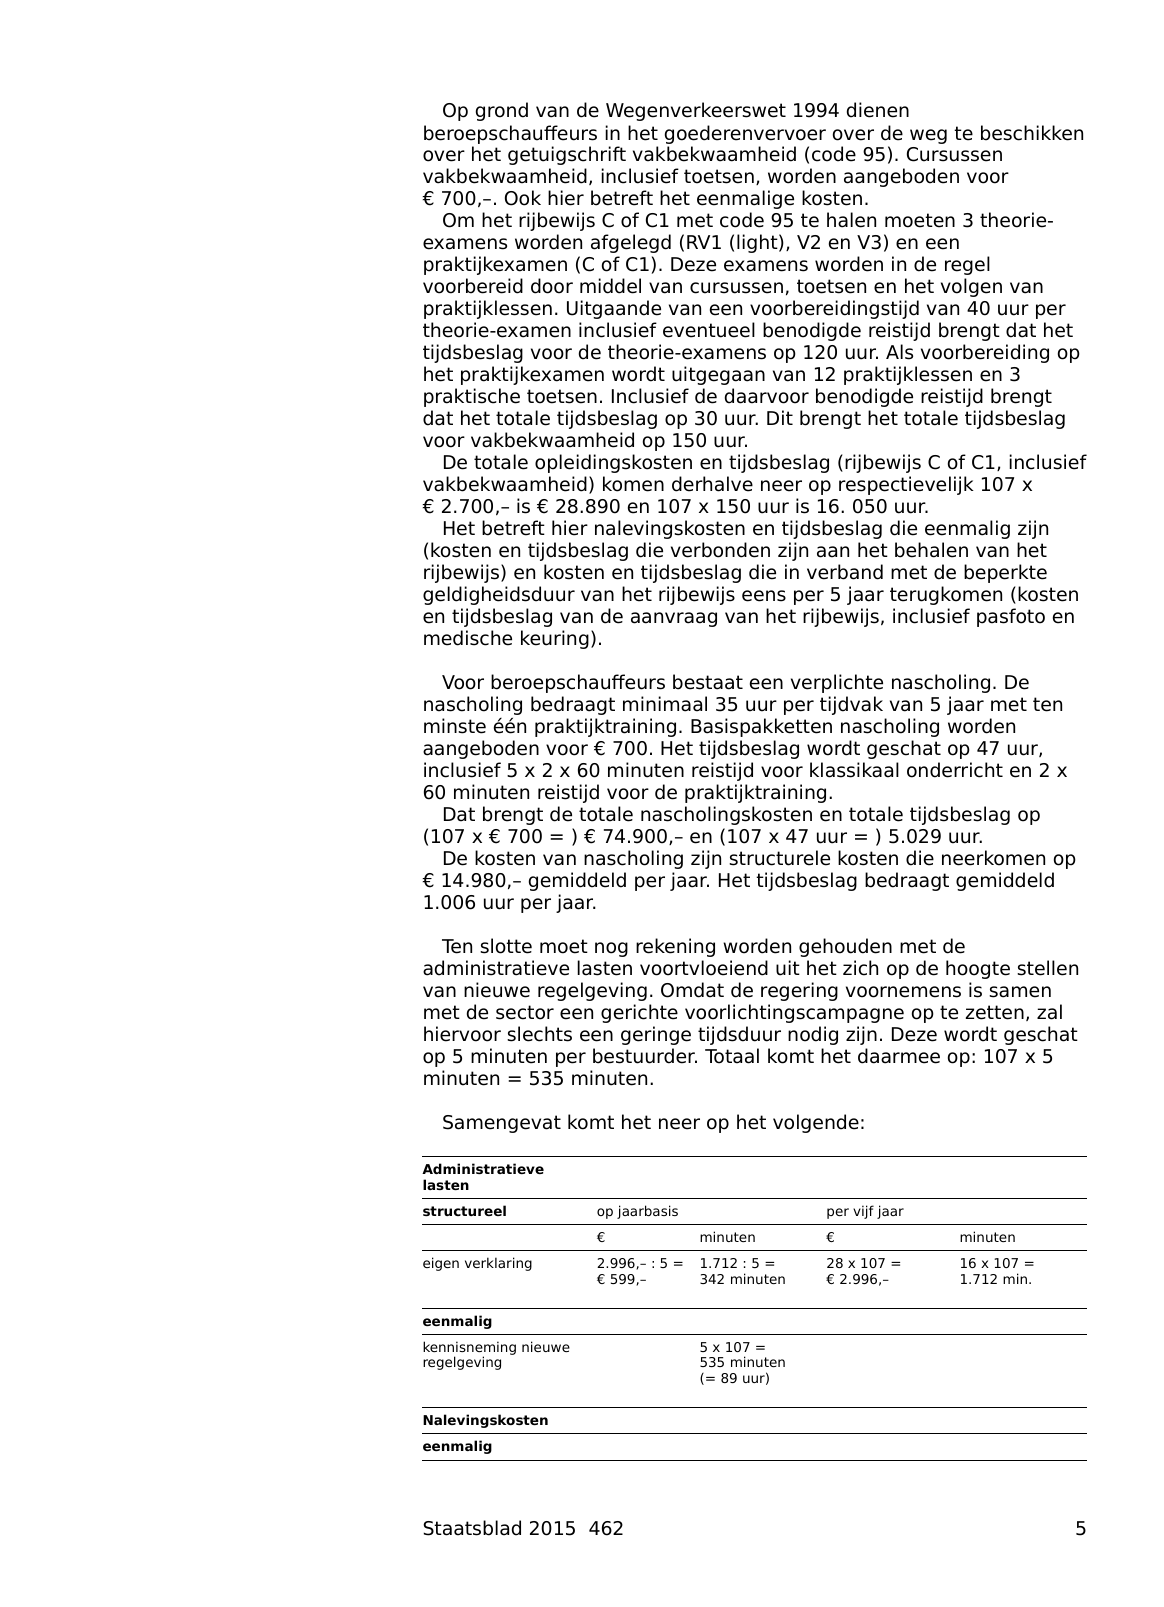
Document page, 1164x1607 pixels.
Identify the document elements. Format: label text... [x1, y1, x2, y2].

table_cell 1.712 : 5 = 342 minuten [694, 1251, 820, 1287]
table_cell [591, 1287, 693, 1308]
table_cell eenmalig [422, 1434, 591, 1459]
table_cell [694, 1287, 820, 1308]
text De totale opleidingskosten en tijdsbeslag (rijbewijs C of C1, inclusief vakbekwaamheid) komen derhalve neer op respectievelijk 107 x € 2.700,– is € 28.890 en 107 x 150 uur is 16. 050 uur. [422, 452, 1087, 518]
table_cell kennisneming nieuwe regelgeving [422, 1335, 591, 1387]
table_cell eigen verklaring [422, 1251, 591, 1287]
table_header Administratieve lasten [422, 1157, 591, 1198]
table_cell € [820, 1225, 953, 1250]
text De kosten van nascholing zijn structurele kosten die neerkomen op € 14.980,– gemiddeld per jaar. Het tijdsbeslag bedraagt gemiddeld 1.006 uur per jaar. [422, 848, 1087, 914]
table_cell [954, 1309, 1087, 1334]
table_cell [591, 1434, 693, 1459]
table_cell [954, 1335, 1087, 1387]
table_cell minuten [954, 1225, 1087, 1250]
table_cell eenmalig [422, 1309, 591, 1334]
table_header [591, 1157, 1087, 1198]
table_cell 16 x 107 = 1.712 min. [954, 1251, 1087, 1287]
table_cell [422, 1387, 591, 1407]
table_cell [422, 1225, 591, 1250]
text Ten slotte moet nog rekening worden gehouden met de administratieve lasten voortvloeiend uit het zich op de hoogte stellen van nieuwe regelgeving. Omdat de regering voornemens is samen met de sector een gerichte voorlichtingscampagne op te zetten, zal hiervoor slechts een geringe tijdsduur nodig zijn. Deze wordt geschat op 5 minuten per bestuurder. Totaal komt het daarmee op: 107 x 5 minuten = 535 minuten. [422, 936, 1087, 1090]
table_cell [591, 1335, 693, 1387]
text Voor beroepschauffeurs bestaat een verplichte nascholing. De nascholing bedraagt minimaal 35 uur per tijdvak van 5 jaar met ten minste één praktijktraining. Basispakketten nascholing worden aangeboden voor € 700. Het tijdsbeslag wordt geschat op 47 uur, inclusief 5 x 2 x 60 minuten reistijd voor klassikaal onderricht en 2 x 60 minuten reistijd voor de praktijktraining. [422, 672, 1087, 804]
table_cell [820, 1408, 953, 1433]
table_cell [422, 1287, 591, 1308]
table_cell structureel [422, 1199, 591, 1224]
table_cell minuten [694, 1225, 820, 1250]
table_cell [694, 1408, 820, 1433]
table_cell [591, 1408, 693, 1433]
table_cell [820, 1309, 953, 1334]
text Om het rijbewijs C of C1 met code 95 te halen moeten 3 theorie-examens worden afgelegd (RV1 (light), V2 en V3) en een praktijkexamen (C of C1). Deze examens worden in de regel voorbereid door middel van cursussen, toetsen en het volgen van praktijklessen. Uitgaande van een voorbereidingstijd van 40 uur per theorie-examen inclusief eventueel benodigde reistijd brengt dat het tijdsbeslag voor de theorie-examens op 120 uur. Als voorbereiding op het praktijkexamen wordt uitgegaan van 12 praktijklessen en 3 praktische toetsen. Inclusief de daarvoor benodigde reistijd brengt dat het totale tijdsbeslag op 30 uur. Dit brengt het totale tijdsbeslag voor vakbekwaamheid op 150 uur. [422, 210, 1087, 452]
table_cell Nalevingskosten [422, 1408, 591, 1433]
table_cell [591, 1309, 693, 1334]
table_cell [820, 1335, 953, 1387]
table_cell € [591, 1225, 693, 1250]
text Op grond van de Wegenverkeerswet 1994 dienen beroepschauffeurs in het goederenvervoer over de weg te beschikken over het getuigschrift vakbekwaamheid (code 95). Cursussen vakbekwaamheid, inclusief toetsen, worden aangeboden voor € 700,–. Ook hier betreft het eenmalige kosten. [422, 100, 1087, 210]
text Samengevat komt het neer op het volgende: [422, 1112, 1087, 1134]
table_cell [954, 1434, 1087, 1459]
table_cell 5 x 107 = 535 minuten (= 89 uur) [694, 1335, 820, 1387]
table_cell [820, 1287, 953, 1308]
table_cell 2.996,– : 5 = € 599,– [591, 1251, 693, 1287]
text Het betreft hier nalevingskosten en tijdsbeslag die eenmalig zijn (kosten en tijdsbeslag die verbonden zijn aan het behalen van het rijbewijs) en kosten en tijdsbeslag die in verband met de beperkte geldigheidsduur van het rijbewijs eens per 5 jaar terugkomen (kosten en tijdsbeslag van de aanvraag van het rijbewijs, inclusief pasfoto en medische keuring). [422, 518, 1087, 650]
table_cell op jaarbasis [591, 1199, 820, 1224]
table_cell [954, 1287, 1087, 1308]
table_cell [820, 1434, 953, 1459]
table_cell [591, 1387, 1087, 1407]
table_cell per vijf jaar [820, 1199, 1087, 1224]
text Dat brengt de totale nascholingskosten en totale tijdsbeslag op (107 x € 700 = ) € 74.900,– en (107 x 47 uur = ) 5.029 uur. [422, 804, 1087, 848]
table_cell [694, 1309, 820, 1334]
table_cell [694, 1434, 820, 1459]
table_cell 28 x 107 = € 2.996,– [820, 1251, 953, 1287]
table_cell [954, 1408, 1087, 1433]
